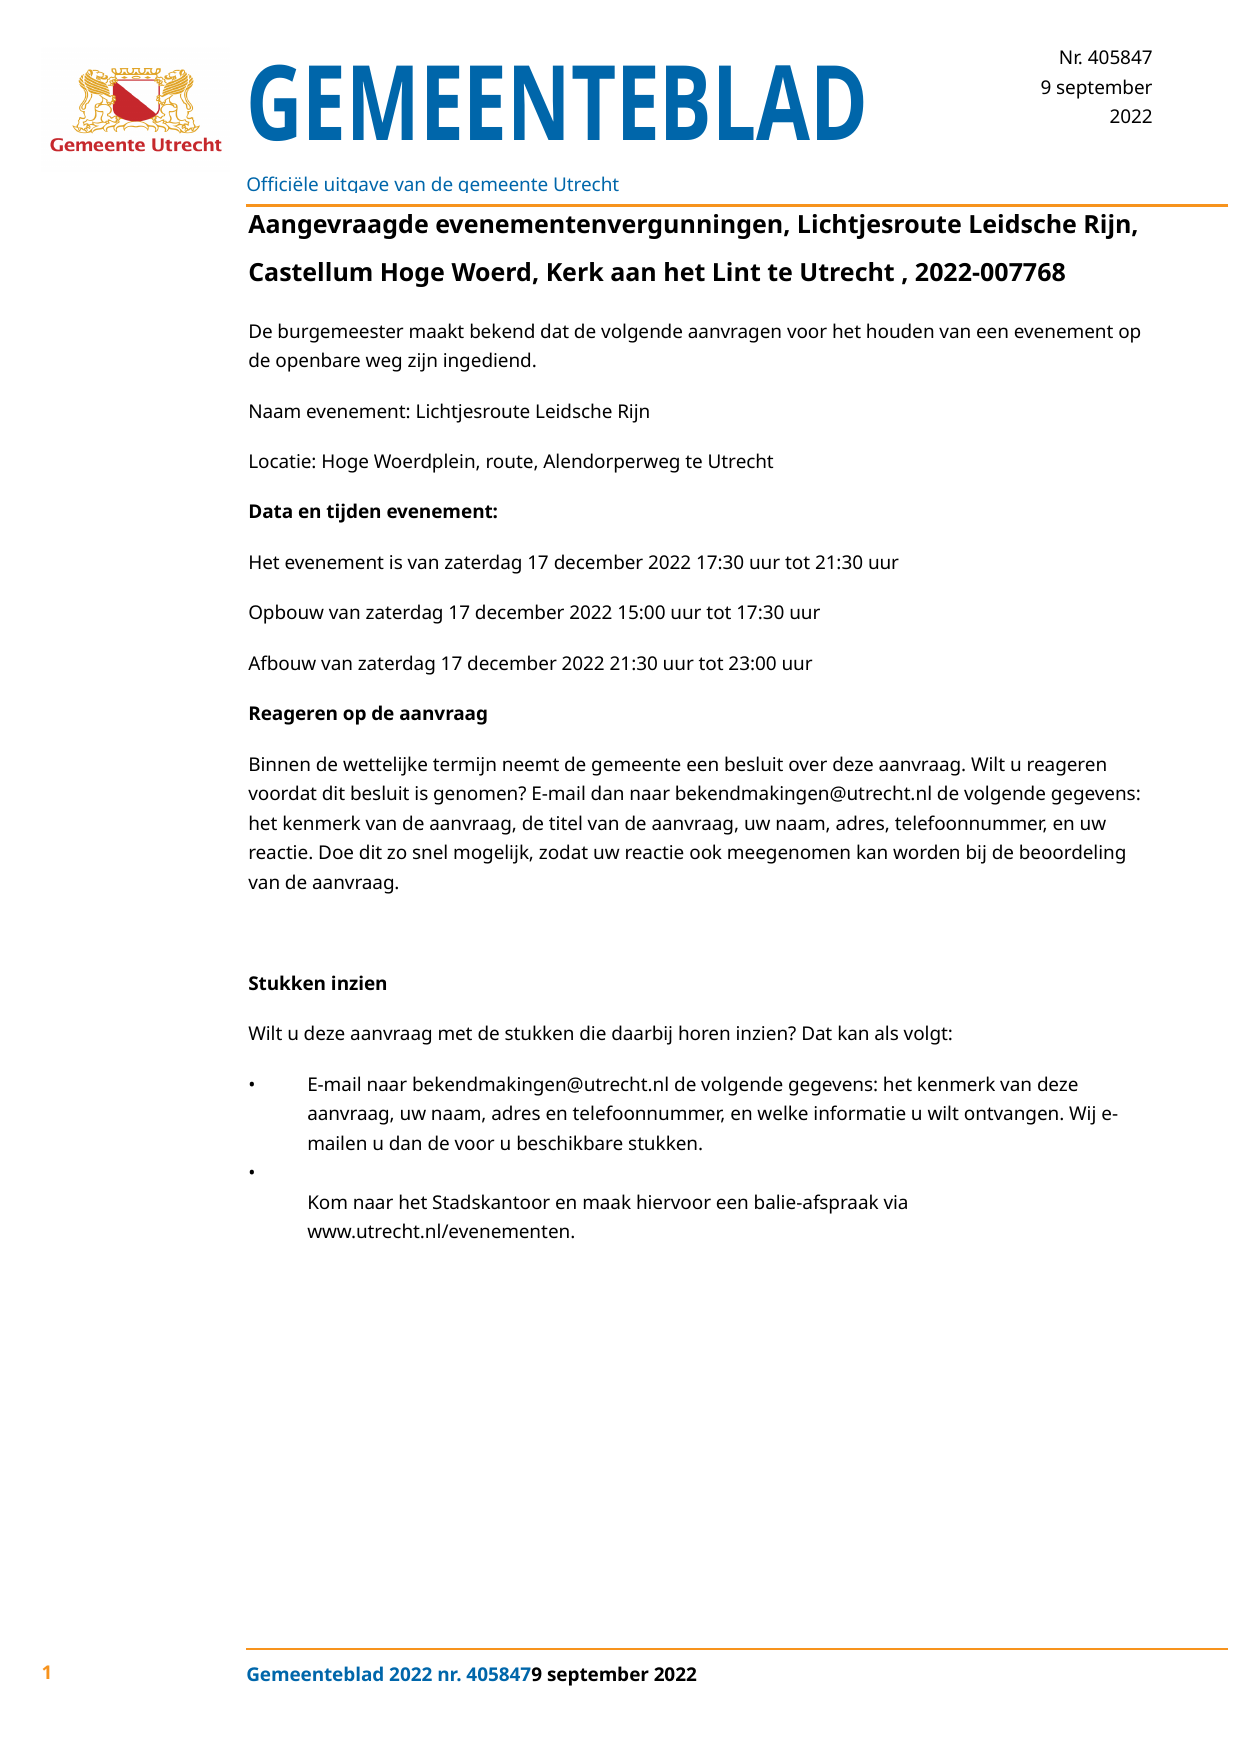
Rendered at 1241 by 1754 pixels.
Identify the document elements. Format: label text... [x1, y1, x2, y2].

text Aangevraagde evenementenvergunningen, Lichtjesroute Leidsche Rijn, Castellum Hoge Woerd, Kerk aan het Lint te Utrecht , 2022-007768 [248, 207, 1152, 288]
text Opbouw van zaterdag 17 december 2022 15:00 uur tot 17:30 uur [248, 599, 1152, 625]
text De burgemeester maakt bekend dat de volgende aanvragen voor het houden van een evenement op de openbare weg zijn ingediend. [248, 318, 1152, 373]
text Locatie: Hoge Woerdplein, route, Alendorperweg te Utrecht [248, 448, 1152, 474]
text Reageren op de aanvraag [248, 700, 1152, 726]
text Naam evenement: Lichtjesroute Leidsche Rijn [248, 398, 1152, 424]
text Data en tijden evenement: [248, 499, 1152, 524]
list E-mail naar bekendmakingen@utrecht.nl de volgende gegevens: het kenmerk van deze aanvraag, uw naam, adres en telefoonnummer, en welke informatie u wilt ontvangen. Wij e-mailen u dan de voor u beschikbare stukken. [248, 1071, 1152, 1156]
text Afbouw van zaterdag 17 december 2022 21:30 uur tot 23:00 uur [248, 650, 1152, 676]
text Het evenement is van zaterdag 17 december 2022 17:30 uur tot 21:30 uur [248, 549, 1152, 575]
picture [41, 47, 231, 172]
text Binnen de wettelijke termijn neemt de gemeente een besluit over deze aanvraag. Wilt u reageren voordat dit besluit is genomen? E-mail dan naar bekendmakingen@utrecht.nl de volgende gegevens: het kenmerk van de aanvraag, de titel van de aanvraag, uw naam, adres, telefoonnummer, en uw reactie. Doe dit zo snel mogelijk, zodat uw reactie ook meegenomen kan worden bij de beoordeling van de aanvraag. [248, 751, 1152, 895]
text Stukken inzien [248, 970, 1152, 996]
text Wilt u deze aanvraag met de stukken die daarbij horen inzien? Dat kan als volgt: [248, 1020, 1152, 1046]
list Kom naar het Stadskantoor en maak hiervoor een balie-afspraak via www.utrecht.nl/evenementen. [248, 1189, 1152, 1244]
